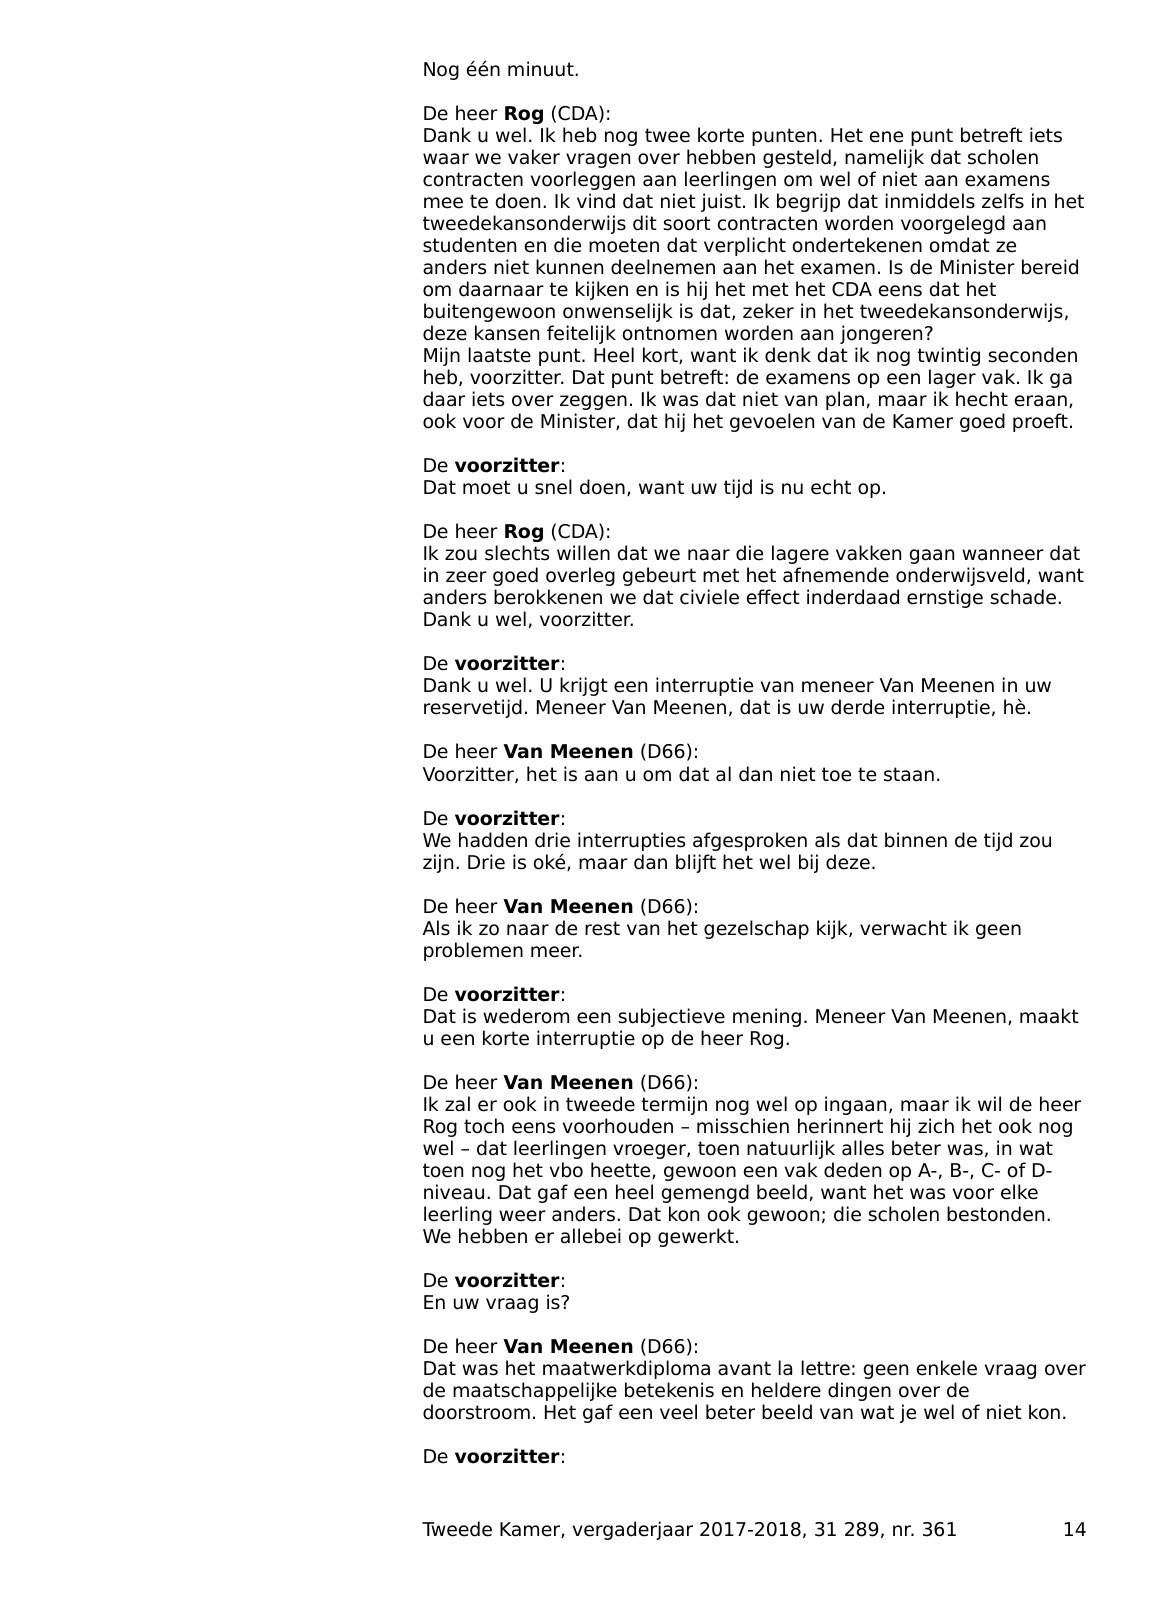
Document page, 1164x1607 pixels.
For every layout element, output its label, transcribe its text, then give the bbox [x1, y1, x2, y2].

text De heer Rog (CDA): [422, 521, 1087, 543]
text De voorzitter: [422, 455, 1087, 477]
text De voorzitter: [422, 653, 1087, 675]
text De voorzitter: [422, 984, 1087, 1006]
text Voorzitter, het is aan u om dat al dan niet toe te staan. [422, 763, 1087, 785]
text Als ik zo naar de rest van het gezelschap kijk, verwacht ik geen problemen meer. [422, 918, 1087, 962]
text De voorzitter: [422, 808, 1087, 829]
text Dat moet u snel doen, want uw tijd is nu echt op. [422, 477, 1087, 499]
text De heer Van Meenen (D66): [422, 741, 1087, 763]
text De heer Van Meenen (D66): [422, 1336, 1087, 1358]
text De heer Van Meenen (D66): [422, 1072, 1087, 1094]
text Dat is wederom een subjectieve mening. Meneer Van Meenen, maakt u een korte interruptie op de heer Rog. [422, 1006, 1087, 1050]
text Mijn laatste punt. Heel kort, want ik denk dat ik nog twintig seconden heb, voorzitter. Dat punt betreft: de examens op een lager vak. Ik ga daar iets over zeggen. Ik was dat niet van plan, maar ik hecht eraan, ook voor de Minister, dat hij het gevoelen van de Kamer goed proeft. [422, 345, 1087, 433]
text We hadden drie interrupties afgesproken als dat binnen de tijd zou zijn. Drie is oké, maar dan blijft het wel bij deze. [422, 829, 1087, 873]
text De heer Van Meenen (D66): [422, 896, 1087, 918]
text Dat was het maatwerkdiploma avant la lettre: geen enkele vraag over de maatschappelijke betekenis en heldere dingen over de doorstroom. Het gaf een veel beter beeld van wat je wel of niet kon. [422, 1358, 1087, 1424]
text En uw vraag is? [422, 1292, 1087, 1314]
text Ik zou slechts willen dat we naar die lagere vakken gaan wanneer dat in zeer goed overleg gebeurt met het afnemende onderwijsveld, want anders berokkenen we dat civiele effect inderdaad ernstige schade. Dank u wel, voorzitter. [422, 543, 1087, 631]
text Dank u wel. U krijgt een interruptie van meneer Van Meenen in uw reservetijd. Meneer Van Meenen, dat is uw derde interruptie, hè. [422, 675, 1087, 719]
text Dank u wel. Ik heb nog twee korte punten. Het ene punt betreft iets waar we vaker vragen over hebben gesteld, namelijk dat scholen contracten voorleggen aan leerlingen om wel of niet aan examens mee te doen. Ik vind dat niet juist. Ik begrijp dat inmiddels zelfs in het tweedekansonderwijs dit soort contracten worden voorgelegd aan studenten en die moeten dat verplicht ondertekenen omdat ze anders niet kunnen deelnemen aan het examen. Is de Minister bereid om daarnaar te kijken en is hij het met het CDA eens dat het buitengewoon onwenselijk is dat, zeker in het tweedekansonderwijs, deze kansen feitelijk ontnomen worden aan jongeren? [422, 125, 1087, 345]
text De voorzitter: [422, 1270, 1087, 1292]
text Nog één minuut. [422, 59, 1087, 81]
text De voorzitter: [422, 1446, 1087, 1468]
text De heer Rog (CDA): [422, 103, 1087, 125]
text Ik zal er ook in tweede termijn nog wel op ingaan, maar ik wil de heer Rog toch eens voorhouden – misschien herinnert hij zich het ook nog wel – dat leerlingen vroeger, toen natuurlijk alles beter was, in wat toen nog het vbo heette, gewoon een vak deden op A-, B-, C- of D-niveau. Dat gaf een heel gemengd beeld, want het was voor elke leerling weer anders. Dat kon ook gewoon; die scholen bestonden. We hebben er allebei op gewerkt. [422, 1094, 1087, 1248]
